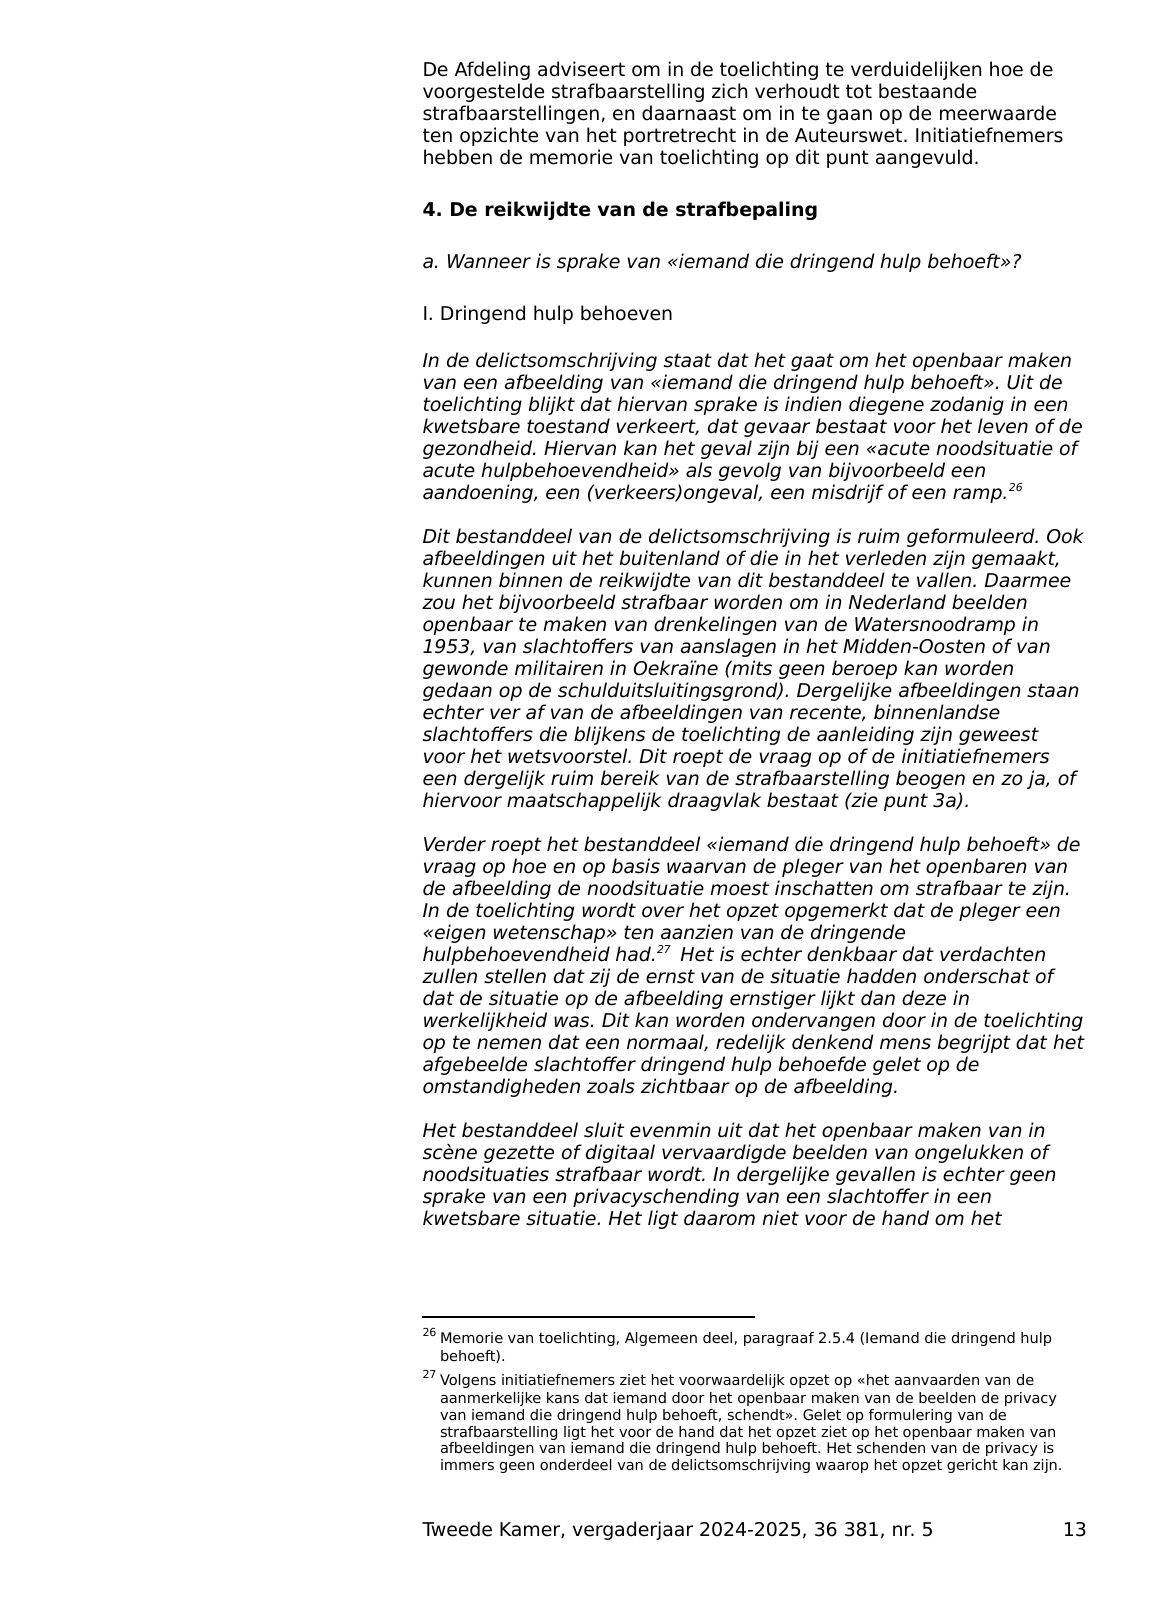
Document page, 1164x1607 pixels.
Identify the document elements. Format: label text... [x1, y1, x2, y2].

text Volgens initiatiefnemers ziet het voorwaardelijk opzet op «het aanvaarden van de aanmerkelijke kans dat iemand door het openbaar maken van de beelden de privacy van iemand die dringend hulp behoeft, schendt». Gelet op formulering van de strafbaarstelling ligt het voor de hand dat het opzet ziet op het openbaar maken van afbeeldingen van iemand die dringend hulp behoeft. Het schenden van de privacy is immers geen onderdeel van de delictsomschrijving waarop het opzet gericht kan zijn. [422, 1368, 1087, 1474]
text Dit bestanddeel van de delictsomschrijving is ruim geformuleerd. Ook afbeeldingen uit het buitenland of die in het verleden zijn gemaakt, kunnen binnen de reikwijdte van dit bestanddeel te vallen. Daarmee zou het bijvoorbeeld strafbaar worden om in Nederland beelden openbaar te maken van drenkelingen van de Watersnoodramp in 1953, van slachtoffers van aanslagen in het Midden-Oosten of van gewonde militairen in Oekraïne (mits geen beroep kan worden gedaan op de schulduitsluitingsgrond). Dergelijke afbeeldingen staan echter ver af van de afbeeldingen van recente, binnenlandse slachtoffers die blijkens de toelichting de aanleiding zijn geweest voor het wetsvoorstel. Dit roept de vraag op of de initiatiefnemers een dergelijk ruim bereik van de strafbaarstelling beogen en zo ja, of hiervoor maatschappelijk draagvlak bestaat (zie punt 3a). [422, 526, 1087, 812]
text Het bestanddeel sluit evenmin uit dat het openbaar maken van in scène gezette of digitaal vervaardigde beelden van ongelukken of noodsituaties strafbaar wordt. In dergelijke gevallen is echter geen sprake van een privacyschending van een slachtoffer in een kwetsbare situatie. Het ligt daarom niet voor de hand om het [422, 1120, 1087, 1230]
subtitle 4. De reikwijdte van de strafbepaling [422, 199, 1087, 221]
text Memorie van toelichting, Algemeen deel, paragraaf 2.5.4 (Iemand die dringend hulp behoeft). [422, 1326, 1087, 1365]
text In de delictsomschrijving staat dat het gaat om het openbaar maken van een afbeelding van «iemand die dringend hulp behoeft». Uit de toelichting blijkt dat hiervan sprake is indien diegene zodanig in een kwetsbare toestand verkeert, dat gevaar bestaat voor het leven of de gezondheid. Hiervan kan het geval zijn bij een «acute noodsituatie of acute hulpbehoevendheid» als gevolg van bijvoorbeeld een aandoening, een (verkeers)ongeval, een misdrijf of een ramp. [422, 350, 1087, 504]
text Verder roept het bestanddeel «iemand die dringend hulp behoeft» de vraag op hoe en op basis waarvan de pleger van het openbaren van de afbeelding de noodsituatie moest inschatten om strafbaar te zijn. In de toelichting wordt over het opzet opgemerkt dat de pleger een «eigen wetenschap» ten aanzien van de dringende hulpbehoevendheid had. Het is echter denkbaar dat verdachten zullen stellen dat zij de ernst van de situatie hadden onderschat of dat de situatie op de afbeelding ernstiger lijkt dan deze in werkelijkheid was. Dit kan worden ondervangen door in de toelichting op te nemen dat een normaal, redelijk denkend mens begrijpt dat het afgebeelde slachtoffer dringend hulp behoefde gelet op de omstandigheden zoals zichtbaar op de afbeelding. [422, 834, 1087, 1098]
text De Afdeling adviseert om in de toelichting te verduidelijken hoe de voorgestelde strafbaarstelling zich verhoudt tot bestaande strafbaarstellingen, en daarnaast om in te gaan op de meerwaarde ten opzichte van het portretrecht in de Auteurswet. Initiatiefnemers hebben de memorie van toelichting op dit punt aangevuld. [422, 59, 1087, 169]
subtitle a. Wanneer is sprake van «iemand die dringend hulp behoeft»? [422, 251, 1087, 273]
subtitle I. Dringend hulp behoeven [422, 303, 1087, 325]
